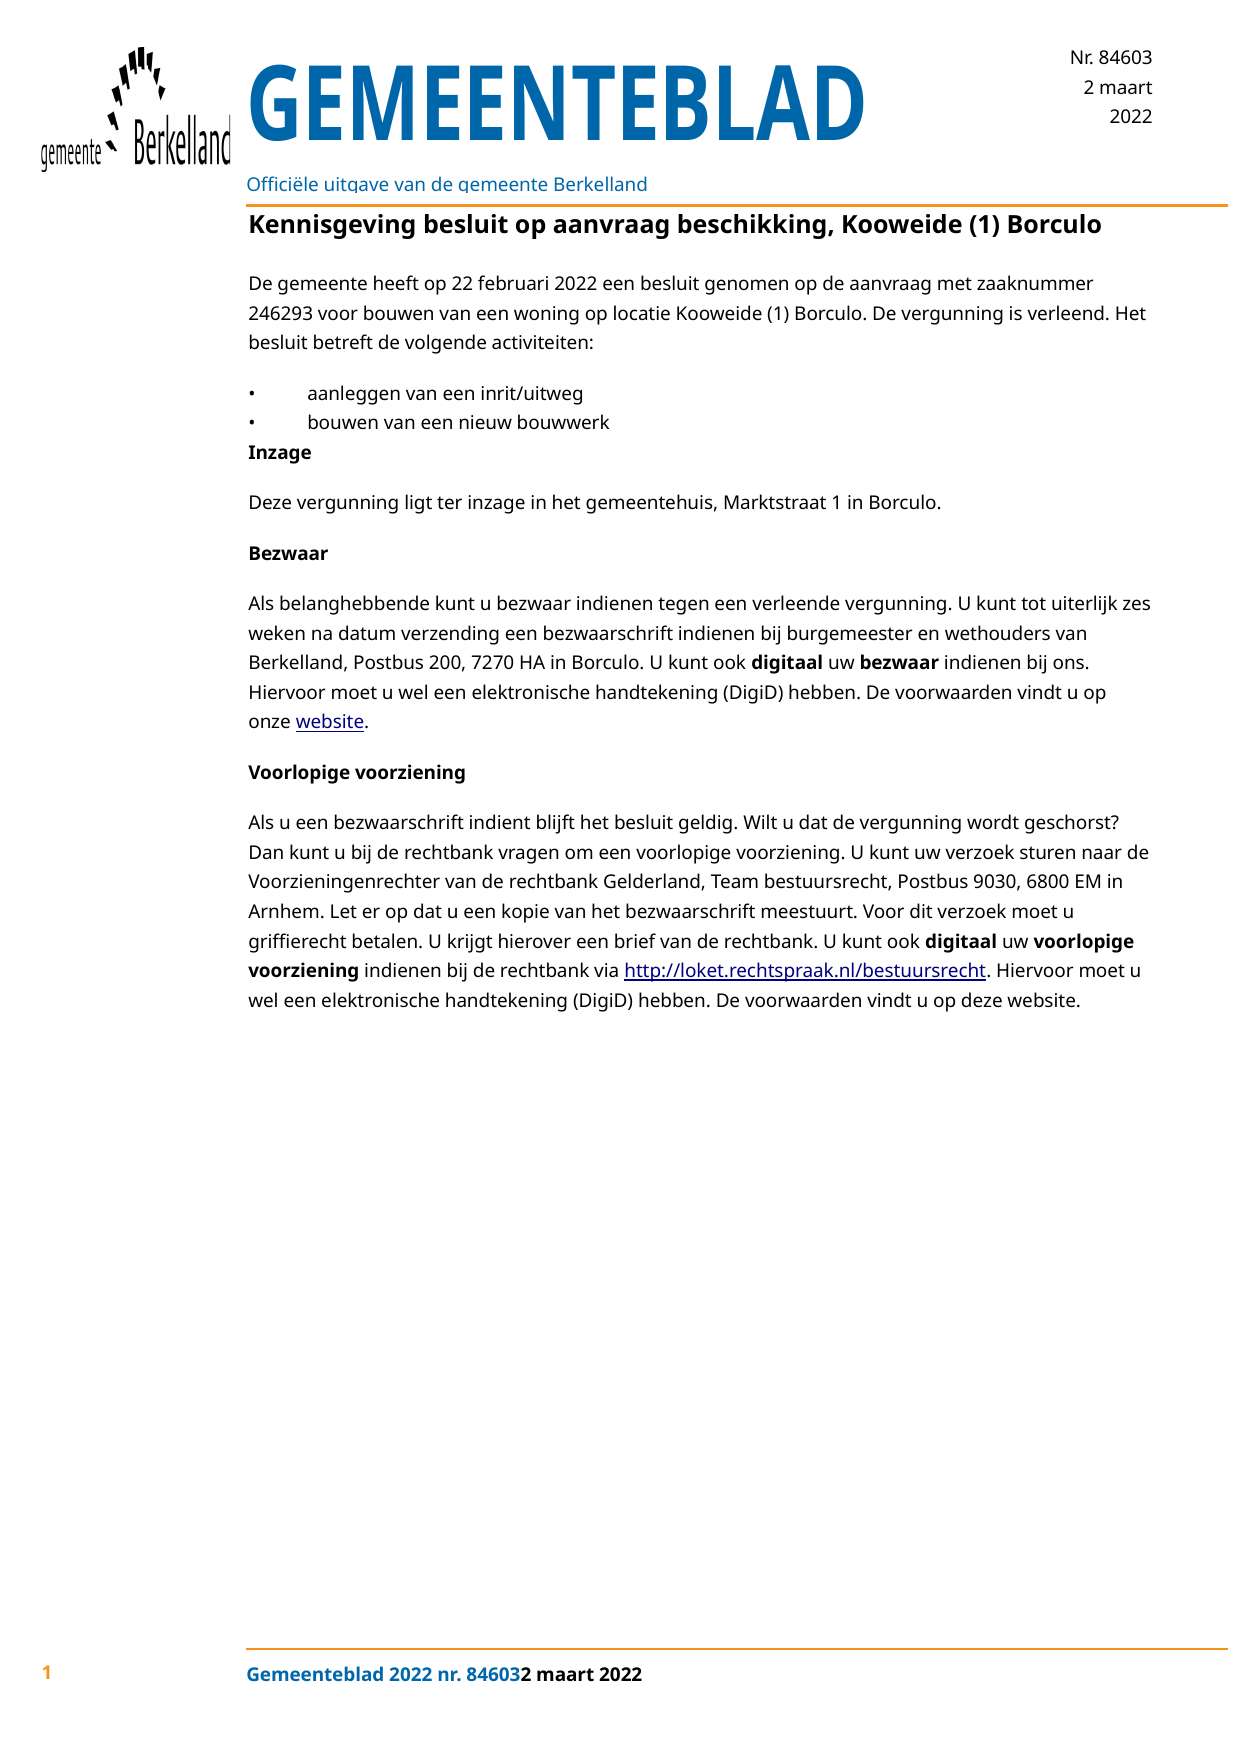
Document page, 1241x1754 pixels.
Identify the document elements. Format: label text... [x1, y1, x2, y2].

list bouwen van een nieuw bouwwerk [248, 409, 1152, 435]
picture [41, 47, 231, 172]
text Deze vergunning ligt ter inzage in het gemeentehuis, Marktstraat 1 in Borculo. [248, 489, 1152, 515]
text Als belanghebbende kunt u bezwaar indienen tegen een verleende vergunning. U kunt tot uiterlijk zes weken na datum verzending een bezwaarschrift indienen bij burgemeester en wethouders van Berkelland, Postbus 200, 7270 HA in Borculo. U kunt ook digitaal uw bezwaar indienen bij ons. Hiervoor moet u wel een elektronische handtekening (DigiD) hebben. De voorwaarden vindt u op onze website. [248, 590, 1152, 734]
text Bezwaar [248, 540, 1152, 566]
text Inzage [248, 439, 1152, 465]
list aanleggen van een inrit/uitweg [248, 380, 1152, 406]
text De gemeente heeft op 22 februari 2022 een besluit genomen op de aanvraag met zaaknummer 246293 voor bouwen van een woning op locatie Kooweide (1) Borculo. De vergunning is verleend. Het besluit betreft de volgende activiteiten: [248, 270, 1152, 355]
text Kennisgeving besluit op aanvraag beschikking, Kooweide (1) Borculo [248, 207, 1152, 241]
text Voorlopige voorziening [248, 759, 1152, 785]
text Als u een bezwaarschrift indient blijft het besluit geldig. Wilt u dat de vergunning wordt geschorst? Dan kunt u bij de rechtbank vragen om een voorlopige voorziening. U kunt uw verzoek sturen naar de Voorzieningenrechter van de rechtbank Gelderland, Team bestuursrecht, Postbus 9030, 6800 EM in Arnhem. Let er op dat u een kopie van het bezwaarschrift meestuurt. Voor dit verzoek moet u griffierecht betalen. U krijgt hierover een brief van de rechtbank. U kunt ook digitaal uw voorlopige voorziening indienen bij de rechtbank via http://loket.rechtspraak.nl/bestuursrecht. Hiervoor moet u wel een elektronische handtekening (DigiD) hebben. De voorwaarden vindt u op deze website. [248, 809, 1152, 1013]
